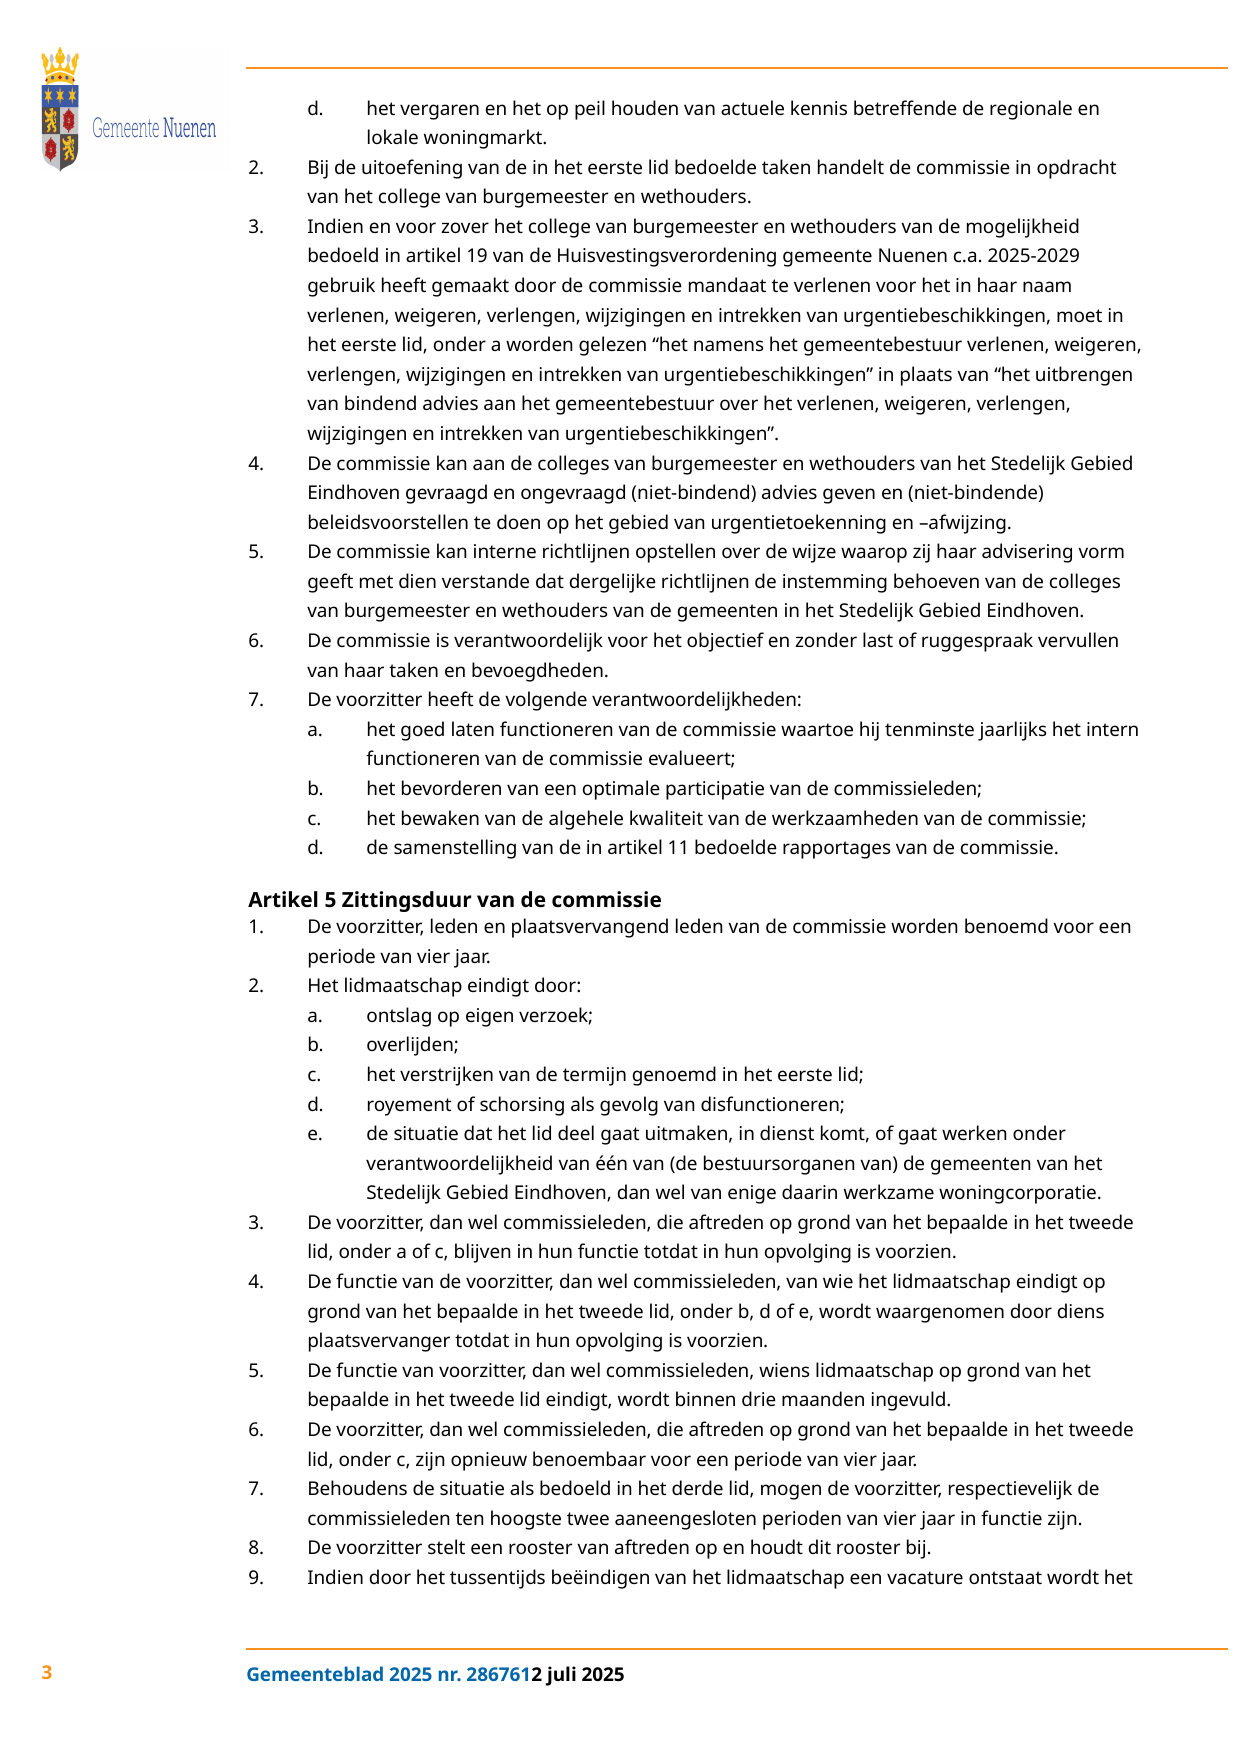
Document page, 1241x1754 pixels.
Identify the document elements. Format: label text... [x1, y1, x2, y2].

list De commissie kan interne richtlijnen opstellen over de wijze waarop zij haar advisering vorm geeft met dien verstande dat dergelijke richtlijnen de instemming behoeven van de colleges van burgemeester en wethouders van de gemeenten in het Stedelijk Gebied Eindhoven. [248, 538, 1152, 623]
list Het lidmaatschap eindigt door: [248, 972, 1152, 998]
list de samenstelling van de in artikel 11 bedoelde rapportages van de commissie. [307, 834, 1152, 860]
list royement of schorsing als gevolg van disfunctioneren; [307, 1091, 1152, 1116]
list de situatie dat het lid deel gaat uitmaken, in dienst komt, of gaat werken onder verantwoordelijkheid van één van (de bestuursorganen van) de gemeenten van het Stedelijk Gebied Eindhoven, dan wel van enige daarin werkzame woningcorporatie. [307, 1120, 1152, 1205]
list het goed laten functioneren van de commissie waartoe hij tenminste jaarlijks het intern functioneren van de commissie evalueert; [307, 716, 1152, 771]
list het bevorderen van een optimale participatie van de commissieleden; [307, 775, 1152, 801]
list ontslag op eigen verzoek; [307, 1002, 1152, 1028]
text Artikel 5 Zittingsduur van de commissie [248, 885, 1152, 913]
list het vergaren en het op peil houden van actuele kennis betreffende de regionale en lokale woningmarkt. [307, 95, 1152, 150]
list het bewaken van de algehele kwaliteit van de werkzaamheden van de commissie; [307, 805, 1152, 831]
list De voorzitter, dan wel commissieleden, die aftreden op grond van het bepaalde in het tweede lid, onder a of c, blijven in hun functie totdat in hun opvolging is voorzien. [248, 1209, 1152, 1264]
picture [41, 47, 231, 172]
list De commissie is verantwoordelijk voor het objectief en zonder last of ruggespraak vervullen van haar taken en bevoegdheden. [248, 627, 1152, 683]
list De voorzitter, leden en plaatsvervangend leden van de commissie worden benoemd voor een periode van vier jaar. [248, 913, 1152, 968]
list De voorzitter heeft de volgende verantwoordelijkheden: [248, 686, 1152, 712]
list De voorzitter, dan wel commissieleden, die aftreden op grond van het bepaalde in het tweede lid, onder c, zijn opnieuw benoembaar voor een periode van vier jaar. [248, 1416, 1152, 1471]
list De functie van voorzitter, dan wel commissieleden, wiens lidmaatschap op grond van het bepaalde in het tweede lid eindigt, wordt binnen drie maanden ingevuld. [248, 1357, 1152, 1412]
list De functie van de voorzitter, dan wel commissieleden, van wie het lidmaatschap eindigt op grond van het bepaalde in het tweede lid, onder b, d of e, wordt waargenomen door diens plaatsvervanger totdat in hun opvolging is voorzien. [248, 1268, 1152, 1353]
list De voorzitter stelt een rooster van aftreden op en houdt dit rooster bij. [248, 1534, 1152, 1560]
list overlijden; [307, 1032, 1152, 1057]
list Behoudens de situatie als bedoeld in het derde lid, mogen de voorzitter, respectievelijk de commissieleden ten hoogste twee aaneengesloten perioden van vier jaar in functie zijn. [248, 1475, 1152, 1531]
list Indien en voor zover het college van burgemeester en wethouders van de mogelijkheid bedoeld in artikel 19 van de Huisvestingsverordening gemeente Nuenen c.a. 2025-2029 gebruik heeft gemaakt door de commissie mandaat te verlenen voor het in haar naam verlenen, weigeren, verlengen, wijzigingen en intrekken van urgentiebeschikkingen, moet in het eerste lid, onder a worden gelezen “het namens het gemeentebestuur verlenen, weigeren, verlengen, wijzigingen en intrekken van urgentiebeschikkingen” in plaats van “het uitbrengen van bindend advies aan het gemeentebestuur over het verlenen, weigeren, verlengen, wijzigingen en intrekken van urgentiebeschikkingen”. [248, 213, 1152, 446]
list De commissie kan aan de colleges van burgemeester en wethouders van het Stedelijk Gebied Eindhoven gevraagd en ongevraagd (niet-bindend) advies geven en (niet-bindende) beleidsvoorstellen te doen op het gebied van urgentietoekenning en –afwijzing. [248, 450, 1152, 535]
list Bij de uitoefening van de in het eerste lid bedoelde taken handelt de commissie in opdracht van het college van burgemeester en wethouders. [248, 154, 1152, 209]
list het verstrijken van de termijn genoemd in het eerste lid; [307, 1061, 1152, 1087]
list Indien door het tussentijds beëindigen van het lidmaatschap een vacature ontstaat wordt het [248, 1564, 1152, 1590]
